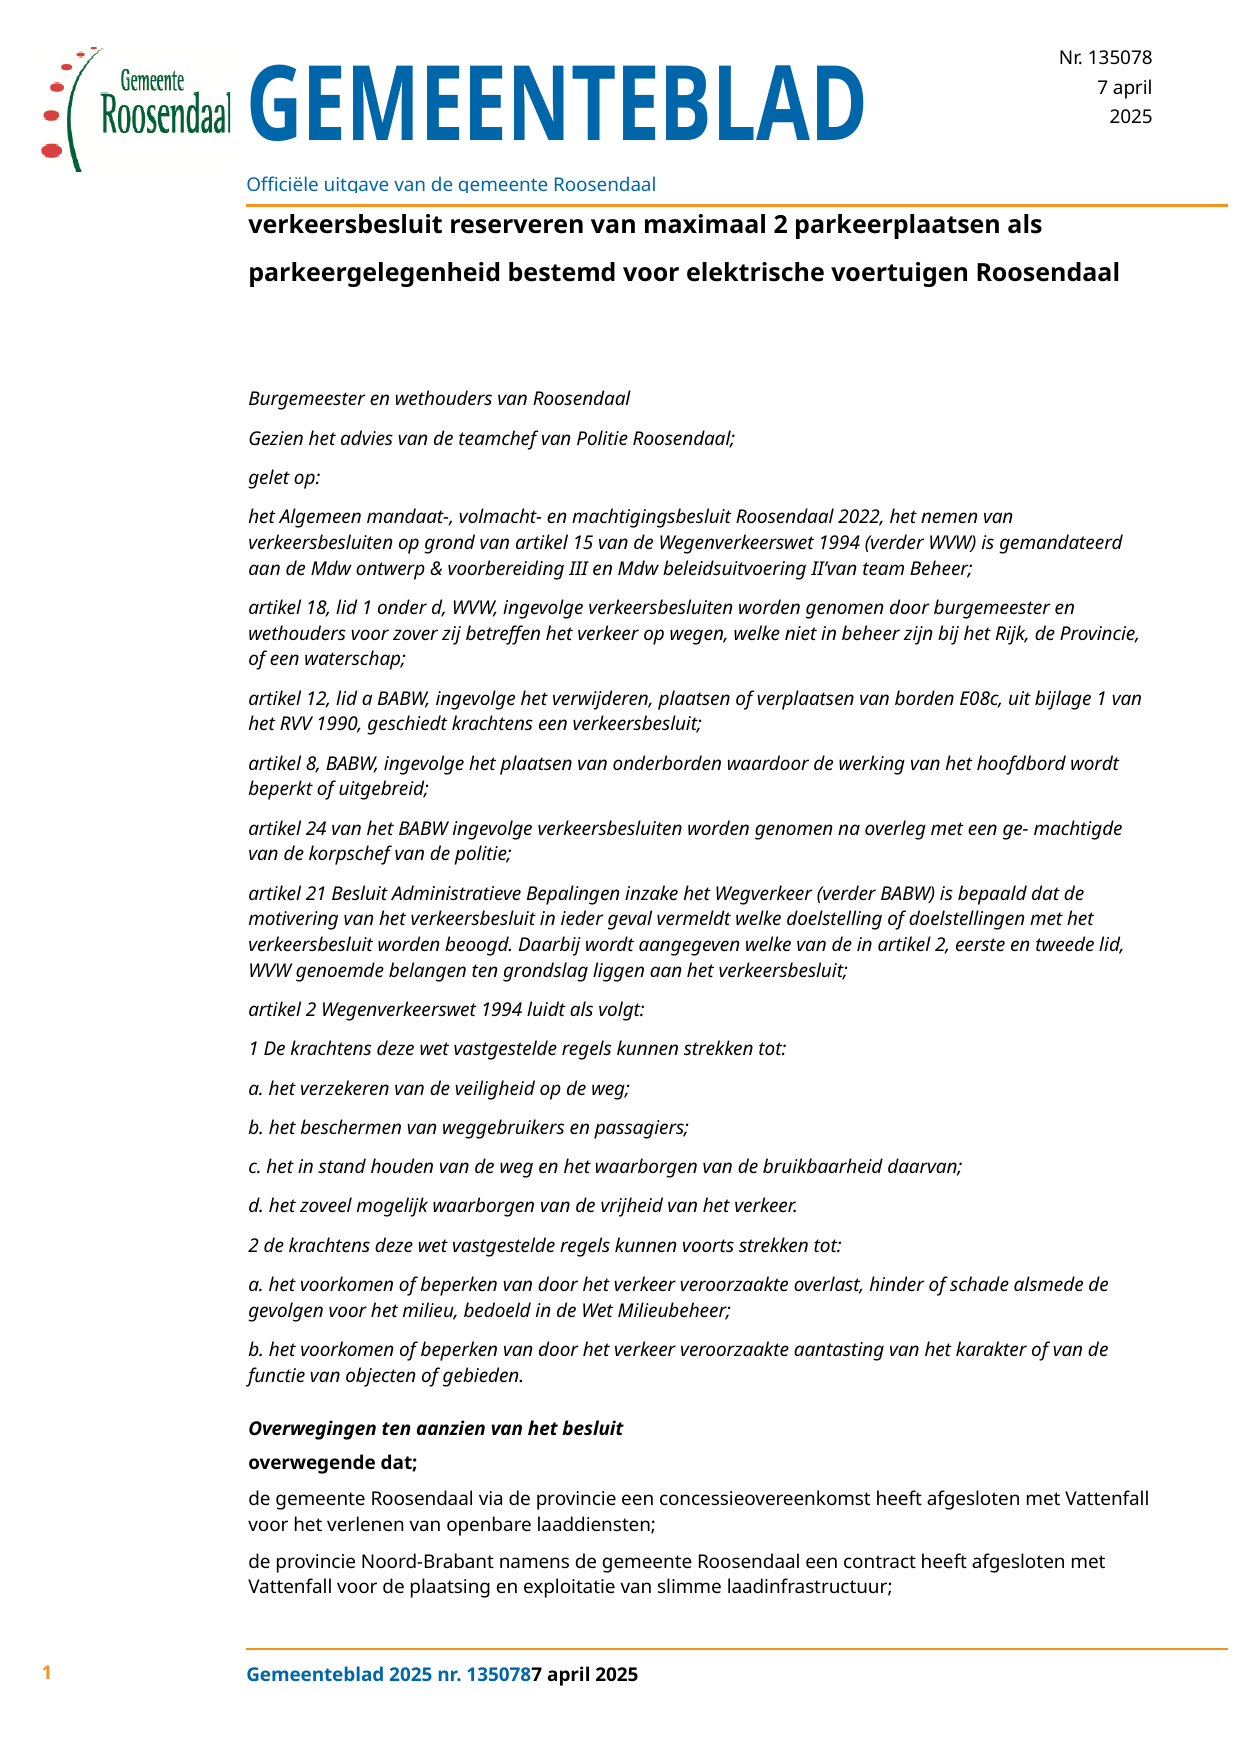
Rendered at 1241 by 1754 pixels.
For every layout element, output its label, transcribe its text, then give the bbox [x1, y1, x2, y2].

text 1 De krachtens deze wet vastgestelde regels kunnen strekken tot: [248, 1036, 1152, 1061]
text de gemeente Roosendaal via de provincie een concessieovereenkomst heeft afgesloten met Vattenfall voor het verlenen van openbare laaddiensten; [248, 1486, 1152, 1537]
text artikel 2 Wegenverkeerswet 1994 luidt als volgt: [248, 996, 1152, 1022]
text het Algemeen mandaat-, volmacht- en machtigingsbesluit Roosendaal 2022, het nemen van verkeersbesluiten op grond van artikel 15 van de Wegenverkeerswet 1994 (verder WVW) is gemandateerd aan de Mdw ontwerp & voorbereiding III en Mdw beleidsuitvoering II’van team Beheer; [248, 503, 1152, 581]
picture [41, 47, 231, 172]
text artikel 8, BABW, ingevolge het plaatsen van onderborden waardoor de werking van het hoofdbord wordt beperkt of uitgebreid; [248, 750, 1152, 801]
text b. het beschermen van weggebruikers en passagiers; [248, 1114, 1152, 1140]
text artikel 12, lid a BABW, ingevolge het verwijderen, plaatsen of verplaatsen van borden E08c, uit bijlage 1 van het RVV 1990, geschiedt krachtens een verkeersbesluit; [248, 685, 1152, 736]
text Overwegingen ten aanzien van het besluit [248, 1415, 1152, 1441]
text overwegende dat; [248, 1449, 1152, 1474]
text b. het voorkomen of beperken van door het verkeer veroorzaakte aantasting van het karakter of van de functie van objecten of gebieden. [248, 1336, 1152, 1388]
text Burgemeester en wethouders van Roosendaal [248, 386, 1152, 411]
text a. het verzekeren van de veiligheid op de weg; [248, 1075, 1152, 1101]
text c. het in stand houden van de weg en het waarborgen van de bruikbaarheid daarvan; [248, 1153, 1152, 1179]
text artikel 21 Besluit Administratieve Bepalingen inzake het Wegverkeer (verder BABW) is bepaald dat de motivering van het verkeersbesluit in ieder geval vermeldt welke doelstelling of doelstellingen met het verkeersbesluit worden beoogd. Daarbij wordt aangegeven welke van de in artikel 2, eerste en tweede lid, WVW genoemde belangen ten grondslag liggen aan het verkeersbesluit; [248, 880, 1152, 983]
text de provincie Noord-Brabant namens de gemeente Roosendaal een contract heeft afgesloten met Vattenfall voor de plaatsing en exploitatie van slimme laadinfrastructuur; [248, 1548, 1152, 1599]
text d. het zoveel mogelijk waarborgen van de vrijheid van het verkeer. [248, 1193, 1152, 1218]
text artikel 18, lid 1 onder d, WVW, ingevolge verkeersbesluiten worden genomen door burgemeester en wethouders voor zover zij betreffen het verkeer op wegen, welke niet in beheer zijn bij het Rijk, de Provincie, of een waterschap; [248, 594, 1152, 671]
text Gezien het advies van de teamchef van Politie Roosendaal; [248, 425, 1152, 451]
text artikel 24 van het BABW ingevolge verkeersbesluiten worden genomen na overleg met een ge- machtigde van de korpschef van de politie; [248, 815, 1152, 866]
text 2 de krachtens deze wet vastgestelde regels kunnen voorts strekken tot: [248, 1232, 1152, 1258]
text a. het voorkomen of beperken van door het verkeer veroorzaakte overlast, hinder of schade alsmede de gevolgen voor het milieu, bedoeld in de Wet Milieubeheer; [248, 1271, 1152, 1323]
text verkeersbesluit reserveren van maximaal 2 parkeerplaatsen als parkeergelegenheid bestemd voor elektrische voertuigen Roosendaal [248, 207, 1152, 288]
text gelet op: [248, 464, 1152, 490]
